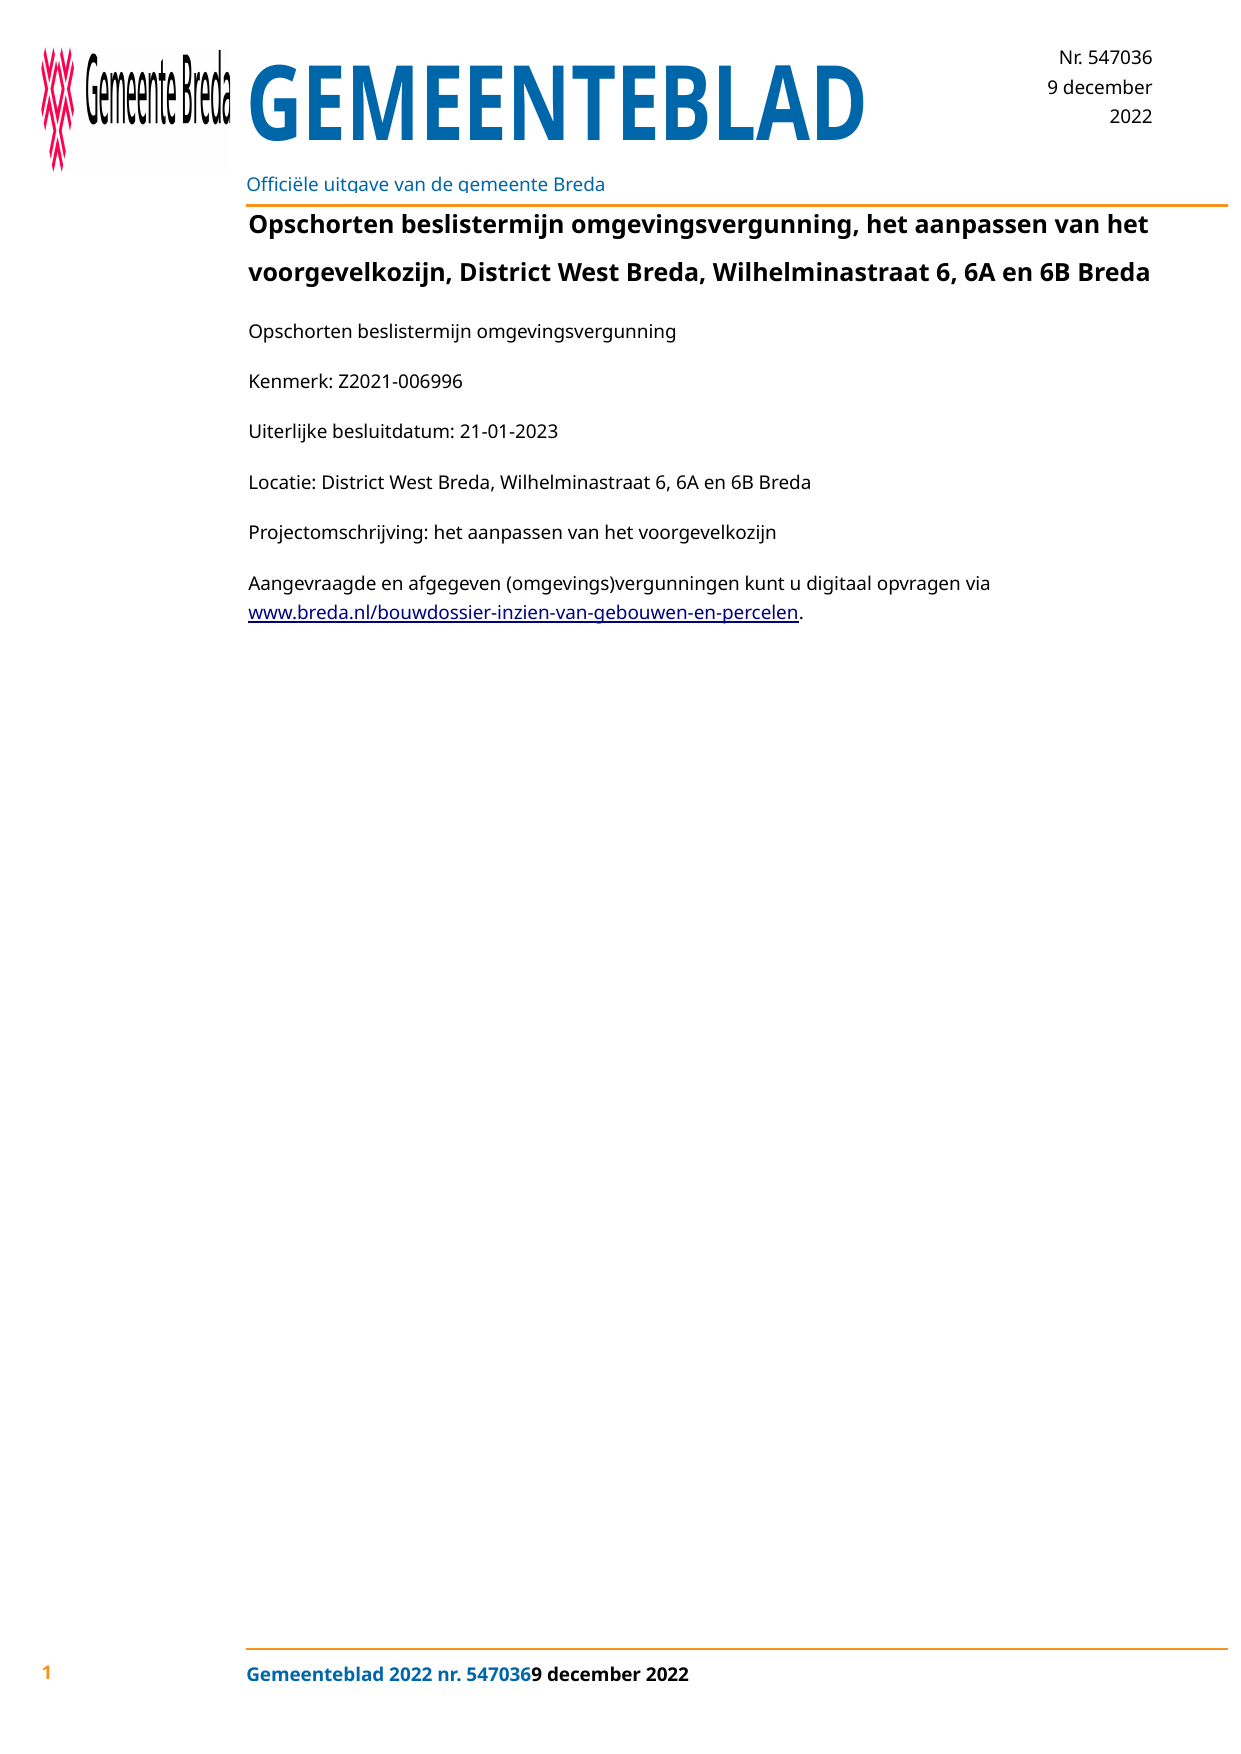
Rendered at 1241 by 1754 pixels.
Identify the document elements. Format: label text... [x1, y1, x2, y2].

text Kenmerk: Z2021-006996 [248, 368, 1152, 394]
text Projectomschrijving: het aanpassen van het voorgevelkozijn [248, 519, 1152, 545]
text Opschorten beslistermijn omgevingsvergunning, het aanpassen van het voorgevelkozijn, District West Breda, Wilhelminastraat 6, 6A en 6B Breda [248, 207, 1152, 288]
text Opschorten beslistermijn omgevingsvergunning [248, 318, 1152, 344]
text Aangevraagde en afgegeven (omgevings)vergunningen kunt u digitaal opvragen via www.breda.nl/bouwdossier-inzien-van-gebouwen-en-percelen. [248, 570, 1152, 625]
text Uiterlijke besluitdatum: 21-01-2023 [248, 419, 1152, 444]
text Locatie: District West Breda, Wilhelminastraat 6, 6A en 6B Breda [248, 469, 1152, 495]
picture [41, 47, 231, 172]
